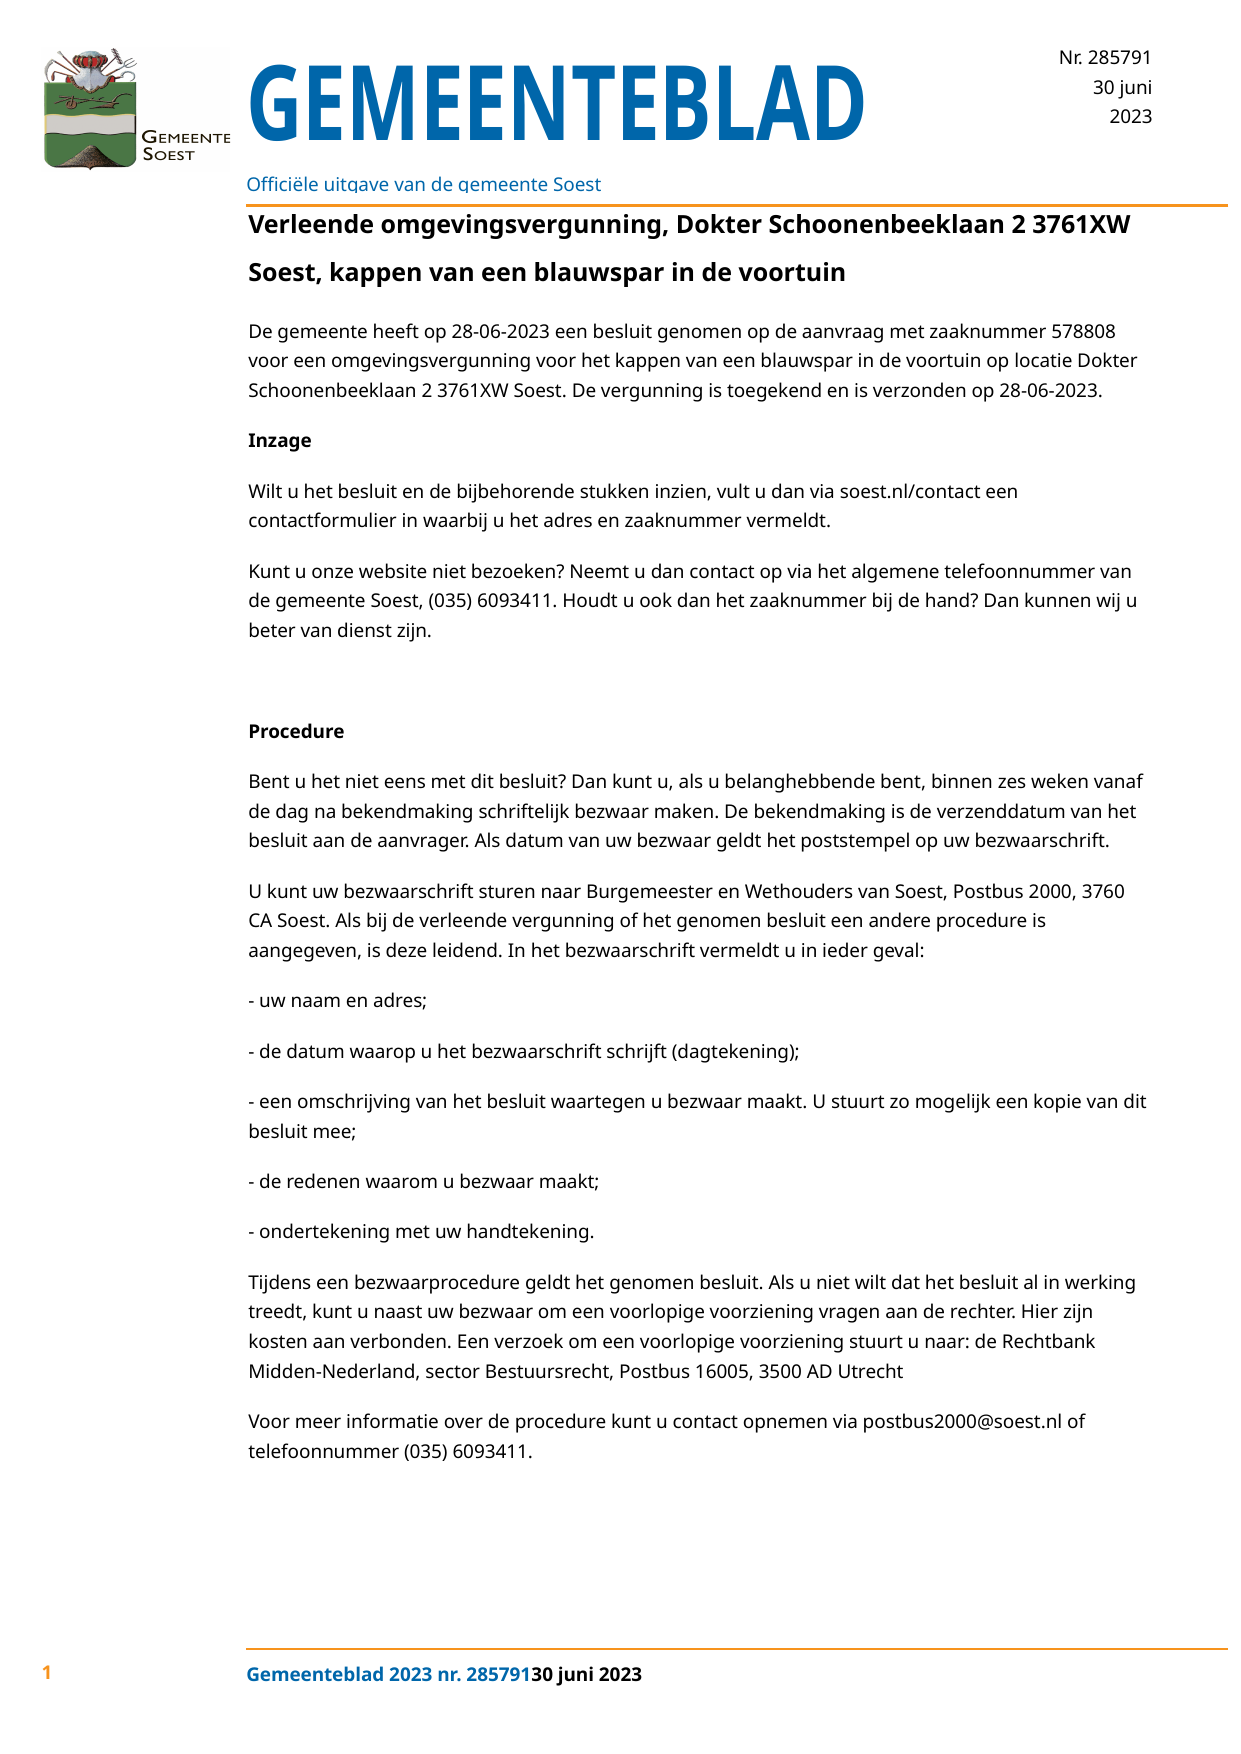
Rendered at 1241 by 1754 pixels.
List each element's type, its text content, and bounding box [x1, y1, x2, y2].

text Kunt u onze website niet bezoeken? Neemt u dan contact op via het algemene telefoonnummer van de gemeente Soest, (035) 6093411. Houdt u ook dan het zaaknummer bij de hand? Dan kunnen wij u beter van dienst zijn. [248, 558, 1152, 643]
text - een omschrijving van het besluit waartegen u bezwaar maakt. U stuurt zo mogelijk een kopie van dit besluit mee; [248, 1088, 1152, 1144]
text Procedure [248, 718, 1152, 744]
text Voor meer informatie over de procedure kunt u contact opnemen via postbus2000@soest.nl of telefoonnummer (035) 6093411. [248, 1408, 1152, 1464]
picture [41, 47, 231, 172]
text Wilt u het besluit en de bijbehorende stukken inzien, vult u dan via soest.nl/contact een contactformulier in waarbij u het adres en zaaknummer vermeldt. [248, 478, 1152, 533]
text Inzage [248, 427, 1152, 453]
text - ondertekening met uw handtekening. [248, 1219, 1152, 1244]
text - de datum waarop u het bezwaarschrift schrijft (dagtekening); [248, 1038, 1152, 1064]
text Verleende omgevingsvergunning, Dokter Schoonenbeeklaan 2 3761XW Soest, kappen van een blauwspar in de voortuin [248, 207, 1152, 288]
text Bent u het niet eens met dit besluit? Dan kunt u, als u belanghebbende bent, binnen zes weken vanaf de dag na bekendmaking schriftelijk bezwaar maken. De bekendmaking is de verzenddatum van het besluit aan de aanvrager. Als datum van uw bezwaar geldt het poststempel op uw bezwaarschrift. [248, 768, 1152, 853]
text Tijdens een bezwaarprocedure geldt het genomen besluit. Als u niet wilt dat het besluit al in werking treedt, kunt u naast uw bezwaar om een voorlopige voorziening vragen aan de rechter. Hier zijn kosten aan verbonden. Een verzoek om een voorlopige voorziening stuurt u naar: de Rechtbank Midden-Nederland, sector Bestuursrecht, Postbus 16005, 3500 AD Utrecht [248, 1269, 1152, 1384]
text - uw naam en adres; [248, 987, 1152, 1013]
text De gemeente heeft op 28-06-2023 een besluit genomen op de aanvraag met zaaknummer 578808 voor een omgevingsvergunning voor het kappen van een blauwspar in de voortuin op locatie Dokter Schoonenbeeklaan 2 3761XW Soest. De vergunning is toegekend en is verzonden op 28-06-2023. [248, 318, 1152, 403]
text - de redenen waarom u bezwaar maakt; [248, 1168, 1152, 1194]
text U kunt uw bezwaarschrift sturen naar Burgemeester en Wethouders van Soest, Postbus 2000, 3760 CA Soest. Als bij de verleende vergunning of het genomen besluit een andere procedure is aangegeven, is deze leidend. In het bezwaarschrift vermeldt u in ieder geval: [248, 878, 1152, 963]
